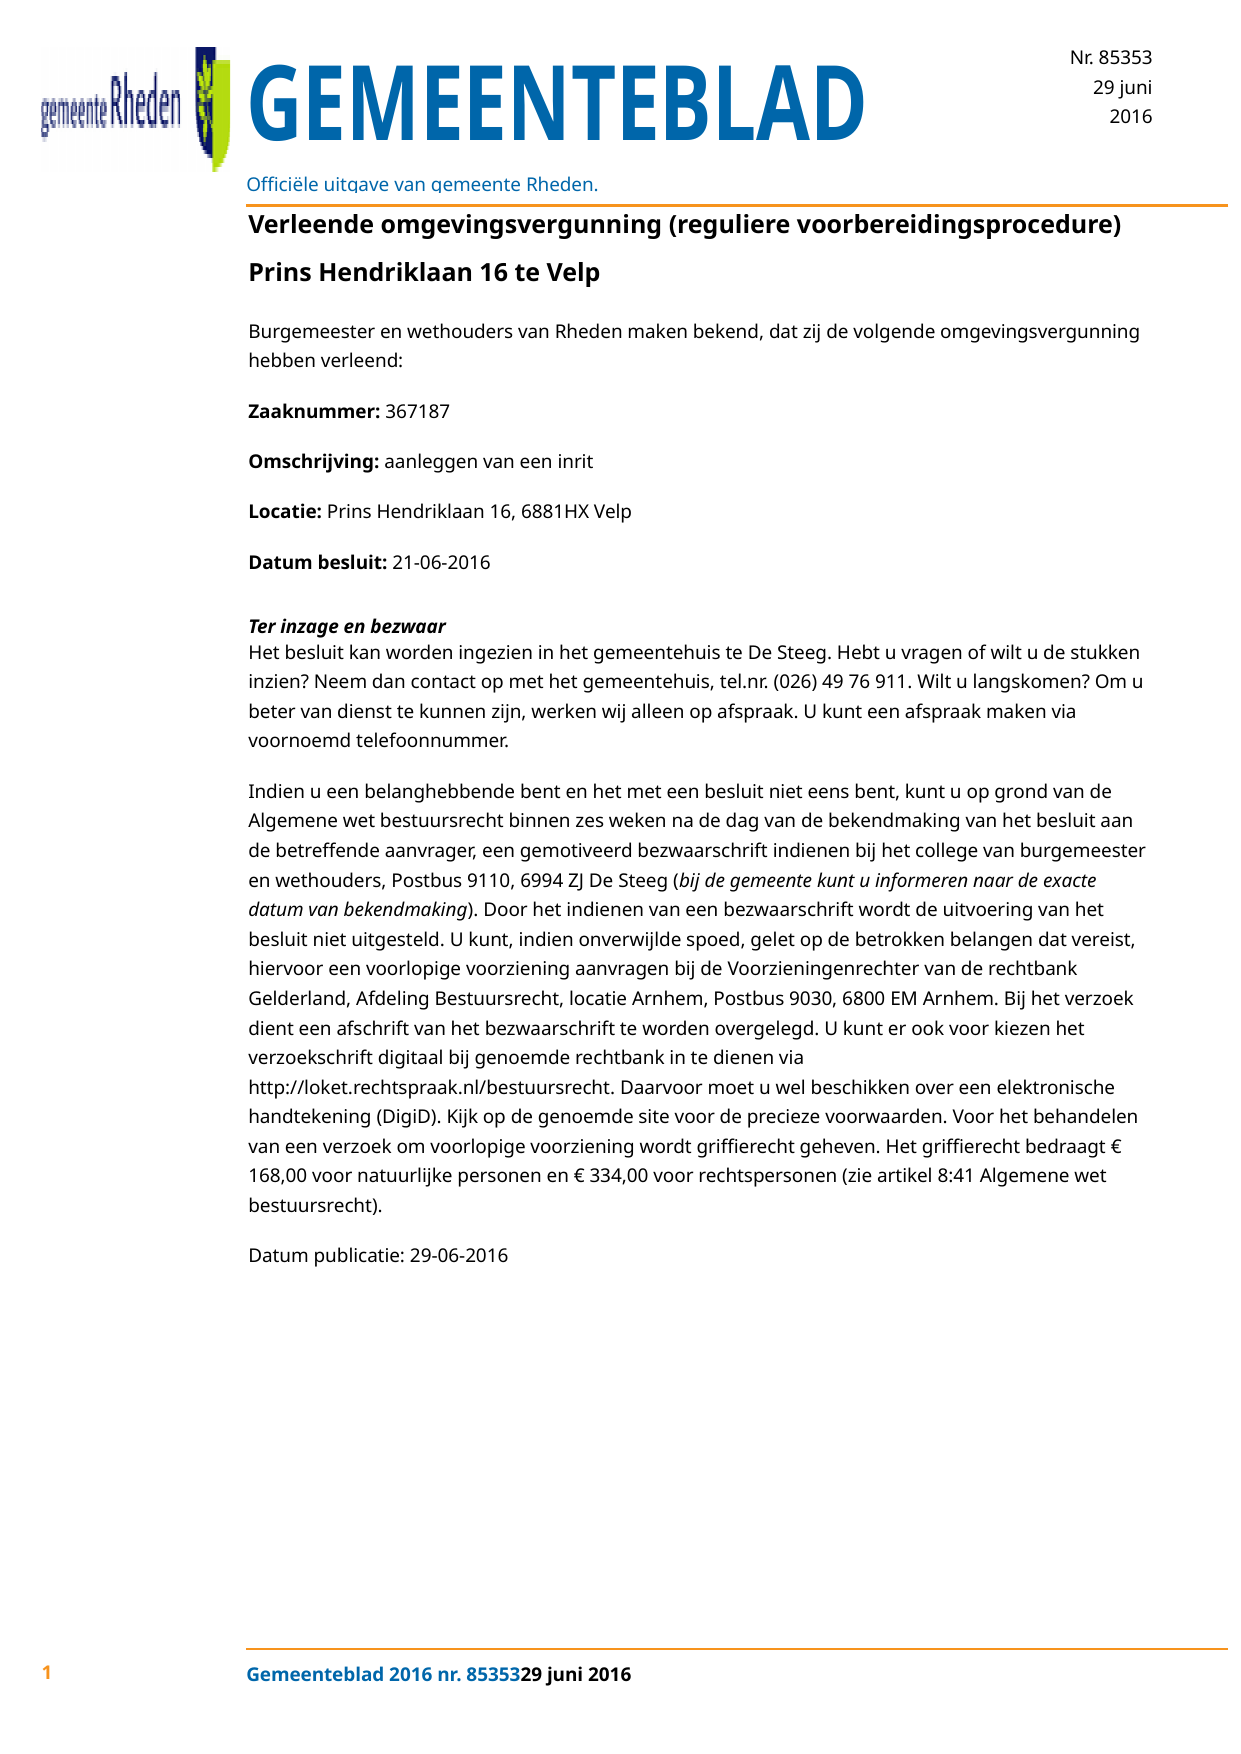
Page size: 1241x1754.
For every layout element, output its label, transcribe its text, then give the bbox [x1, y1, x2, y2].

text Locatie: Prins Hendriklaan 16, 6881HX Velp [248, 499, 1152, 524]
text Datum publicatie: 29-06-2016 [248, 1243, 1152, 1268]
text Datum besluit: 21-06-2016 [248, 549, 1152, 575]
text Burgemeester en wethouders van Rheden maken bekend, dat zij de volgende omgevingsvergunning hebben verleend: [248, 318, 1152, 373]
text Verleende omgevingsvergunning (reguliere voorbereidingsprocedure) Prins Hendriklaan 16 te Velp [248, 207, 1152, 288]
text Het besluit kan worden ingezien in het gemeentehuis te De Steeg. Hebt u vragen of wilt u de stukken inzien? Neem dan contact op met het gemeentehuis, tel.nr. (026) 49 76 911. Wilt u langskomen? Om u beter van dienst te kunnen zijn, werken wij alleen op afspraak. U kunt een afspraak maken via voornoemd telefoonnummer. [248, 639, 1152, 753]
text Indien u een belanghebbende bent en het met een besluit niet eens bent, kunt u op grond van de Algemene wet bestuursrecht binnen zes weken na de dag van de bekendmaking van het besluit aan de betreffende aanvrager, een gemotiveerd bezwaarschrift indienen bij het college van burgemeester en wethouders, Postbus 9110, 6994 ZJ De Steeg (bij de gemeente kunt u informeren naar de exacte datum van bekendmaking). Door het indienen van een bezwaarschrift wordt de uitvoering van het besluit niet uitgesteld. U kunt, indien onverwijlde spoed, gelet op de betrokken belangen dat vereist, hiervoor een voorlopige voorziening aanvragen bij de Voorzieningenrechter van de rechtbank Gelderland, Afdeling Bestuursrecht, locatie Arnhem, Postbus 9030, 6800 EM Arnhem. Bij het verzoek dient een afschrift van het bezwaarschrift te worden overgelegd. U kunt er ook voor kiezen het verzoekschrift digitaal bij genoemde rechtbank in te dienen via http://loket.rechtspraak.nl/bestuursrecht. Daarvoor moet u wel beschikken over een elektronische handtekening (DigiD). Kijk op de genoemde site voor de precieze voorwaarden. Voor het behandelen van een verzoek om voorlopige voorziening wordt griffierecht geheven. Het griffierecht bedraagt € 168,00 voor natuurlijke personen en € 334,00 voor rechtspersonen (zie artikel 8:41 Algemene wet bestuursrecht). [248, 778, 1152, 1218]
text Ter inzage en bezwaar [248, 613, 1152, 639]
text Omschrijving: aanleggen van een inrit [248, 448, 1152, 474]
picture [41, 47, 231, 172]
text Zaaknummer: 367187 [248, 398, 1152, 424]
